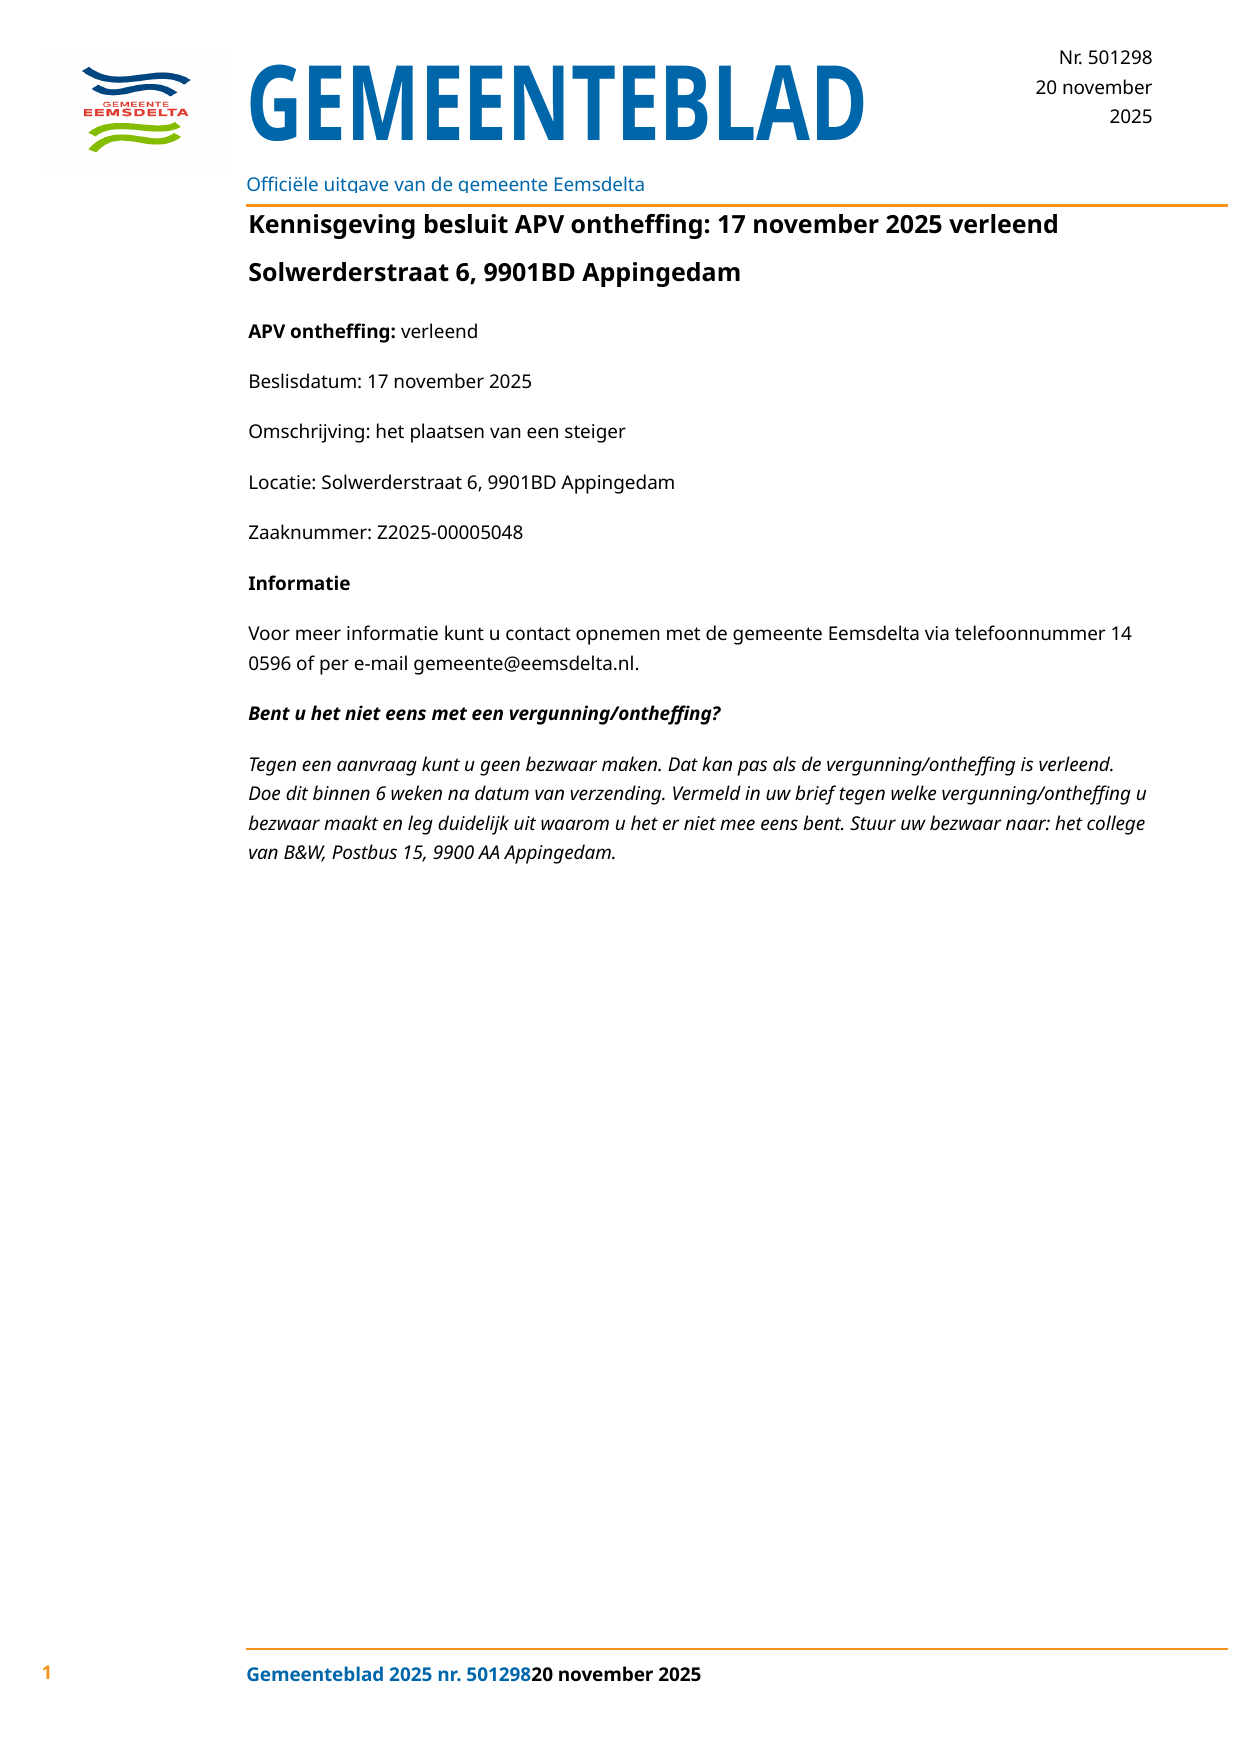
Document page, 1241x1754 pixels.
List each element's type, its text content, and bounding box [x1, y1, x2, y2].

text Tegen een aanvraag kunt u geen bezwaar maken. Dat kan pas als de vergunning/ontheffing is verleend. Doe dit binnen 6 weken na datum van verzending. Vermeld in uw brief tegen welke vergunning/ontheffing u bezwaar maakt en leg duidelijk uit waarom u het er niet mee eens bent. Stuur uw bezwaar naar: het college van B&W, Postbus 15, 9900 AA Appingedam. [248, 751, 1152, 865]
text Voor meer informatie kunt u contact opnemen met de gemeente Eemsdelta via telefoonnummer 14 0596 of per e-mail gemeente@eemsdelta.nl. [248, 620, 1152, 676]
text Kennisgeving besluit APV ontheffing: 17 november 2025 verleend Solwerderstraat 6, 9901BD Appingedam [248, 207, 1152, 288]
picture [41, 47, 231, 172]
text Omschrijving: het plaatsen van een steiger [248, 419, 1152, 444]
text Bent u het niet eens met een vergunning/ontheffing? [248, 700, 1152, 726]
text Informatie [248, 570, 1152, 596]
text APV ontheffing: verleend [248, 318, 1152, 344]
text Beslisdatum: 17 november 2025 [248, 368, 1152, 394]
text Locatie: Solwerderstraat 6, 9901BD Appingedam [248, 469, 1152, 495]
text Zaaknummer: Z2025-00005048 [248, 519, 1152, 545]
